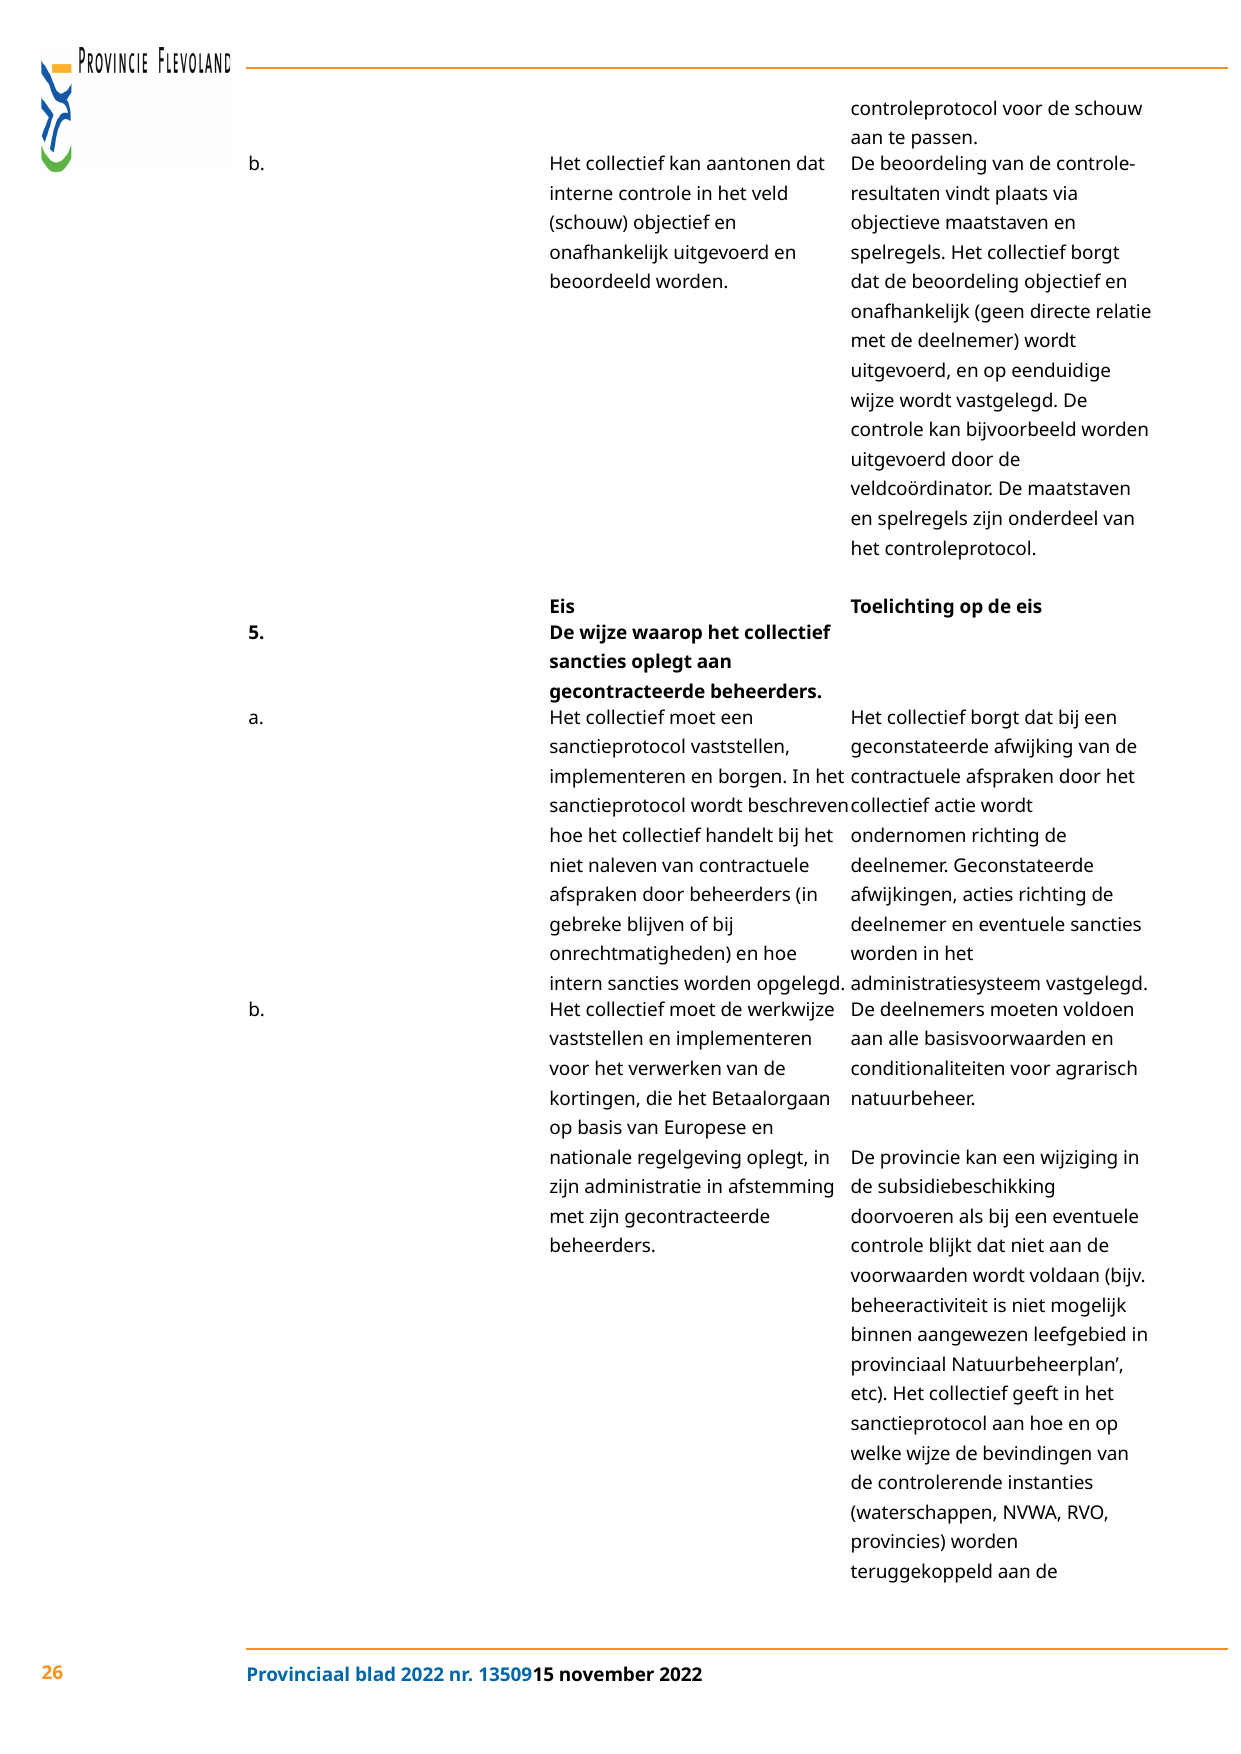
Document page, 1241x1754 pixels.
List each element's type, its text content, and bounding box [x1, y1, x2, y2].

table_cell Het collectief borgt dat bij een geconstateerde afwijking van de contractuele afspraken door het collectief actie wordt ondernomen richting de deelnemer. Geconstateerde afwijkingen, acties richting de deelnemer en eventuele sancties worden in het administratiesysteem vastgelegd. [850, 704, 1152, 996]
table_cell b. [248, 150, 549, 560]
table_header [248, 593, 549, 619]
table_cell Het collectief kan aantonen dat interne controle in het veld (schouw) objectief en onafhankelijk uitgevoerd en beoordeeld worden. [549, 150, 850, 560]
table_cell 5. [248, 619, 549, 704]
table_cell controleprotocol voor de schouw aan te passen. [850, 95, 1152, 150]
table_cell a. [248, 704, 549, 996]
picture [41, 47, 231, 172]
table_cell Het collectief moet de werkwijze vaststellen en implementeren voor het verwerken van de kortingen, die het Betaalorgaan op basis van Europese en nationale regelgeving oplegt, in zijn administratie in afstemming met zijn gecontracteerde beheerders. [549, 996, 850, 1584]
table_cell Het collectief moet een sanctieprotocol vaststellen, implementeren en borgen. In het sanctieprotocol wordt beschreven hoe het collectief handelt bij het niet naleven van contractuele afspraken door beheerders (in gebreke blijven of bij onrechtmatigheden) en hoe intern sancties worden opgelegd. [549, 704, 850, 996]
table_cell De wijze waarop het collectief sancties oplegt aan gecontracteerde beheerders. [549, 619, 850, 704]
table_cell [549, 95, 850, 150]
table_cell De beoordeling van de controle-resultaten vindt plaats via objectieve maatstaven en spelregels. Het collectief borgt dat de beoordeling objectief en onafhankelijk (geen directe relatie met de deelnemer) wordt uitgevoerd, en op eenduidige wijze wordt vastgelegd. De controle kan bijvoorbeeld worden uitgevoerd door de veldcoördinator. De maatstaven en spelregels zijn onderdeel van het controleprotocol. [850, 150, 1152, 560]
table_cell [248, 95, 549, 150]
table_header Eis [549, 593, 850, 619]
table_cell De deelnemers moeten voldoen aan alle basisvoorwaarden en conditionaliteiten voor agrarisch natuurbeheer. De provincie kan een wijziging in de subsidiebeschikking doorvoeren als bij een eventuele controle blijkt dat niet aan de voorwaarden wordt voldaan (bijv. beheeractiviteit is niet mogelijk binnen aangewezen leefgebied in provinciaal Natuurbeheerplan’, etc). Het collectief geeft in het sanctieprotocol aan hoe en op welke wijze de bevindingen van de controlerende instanties (waterschappen, NVWA, RVO, provincies) worden teruggekoppeld aan de [850, 996, 1152, 1584]
table_header Toelichting op de eis [850, 593, 1152, 619]
table_cell b. [248, 996, 549, 1584]
table_cell [850, 619, 1152, 704]
